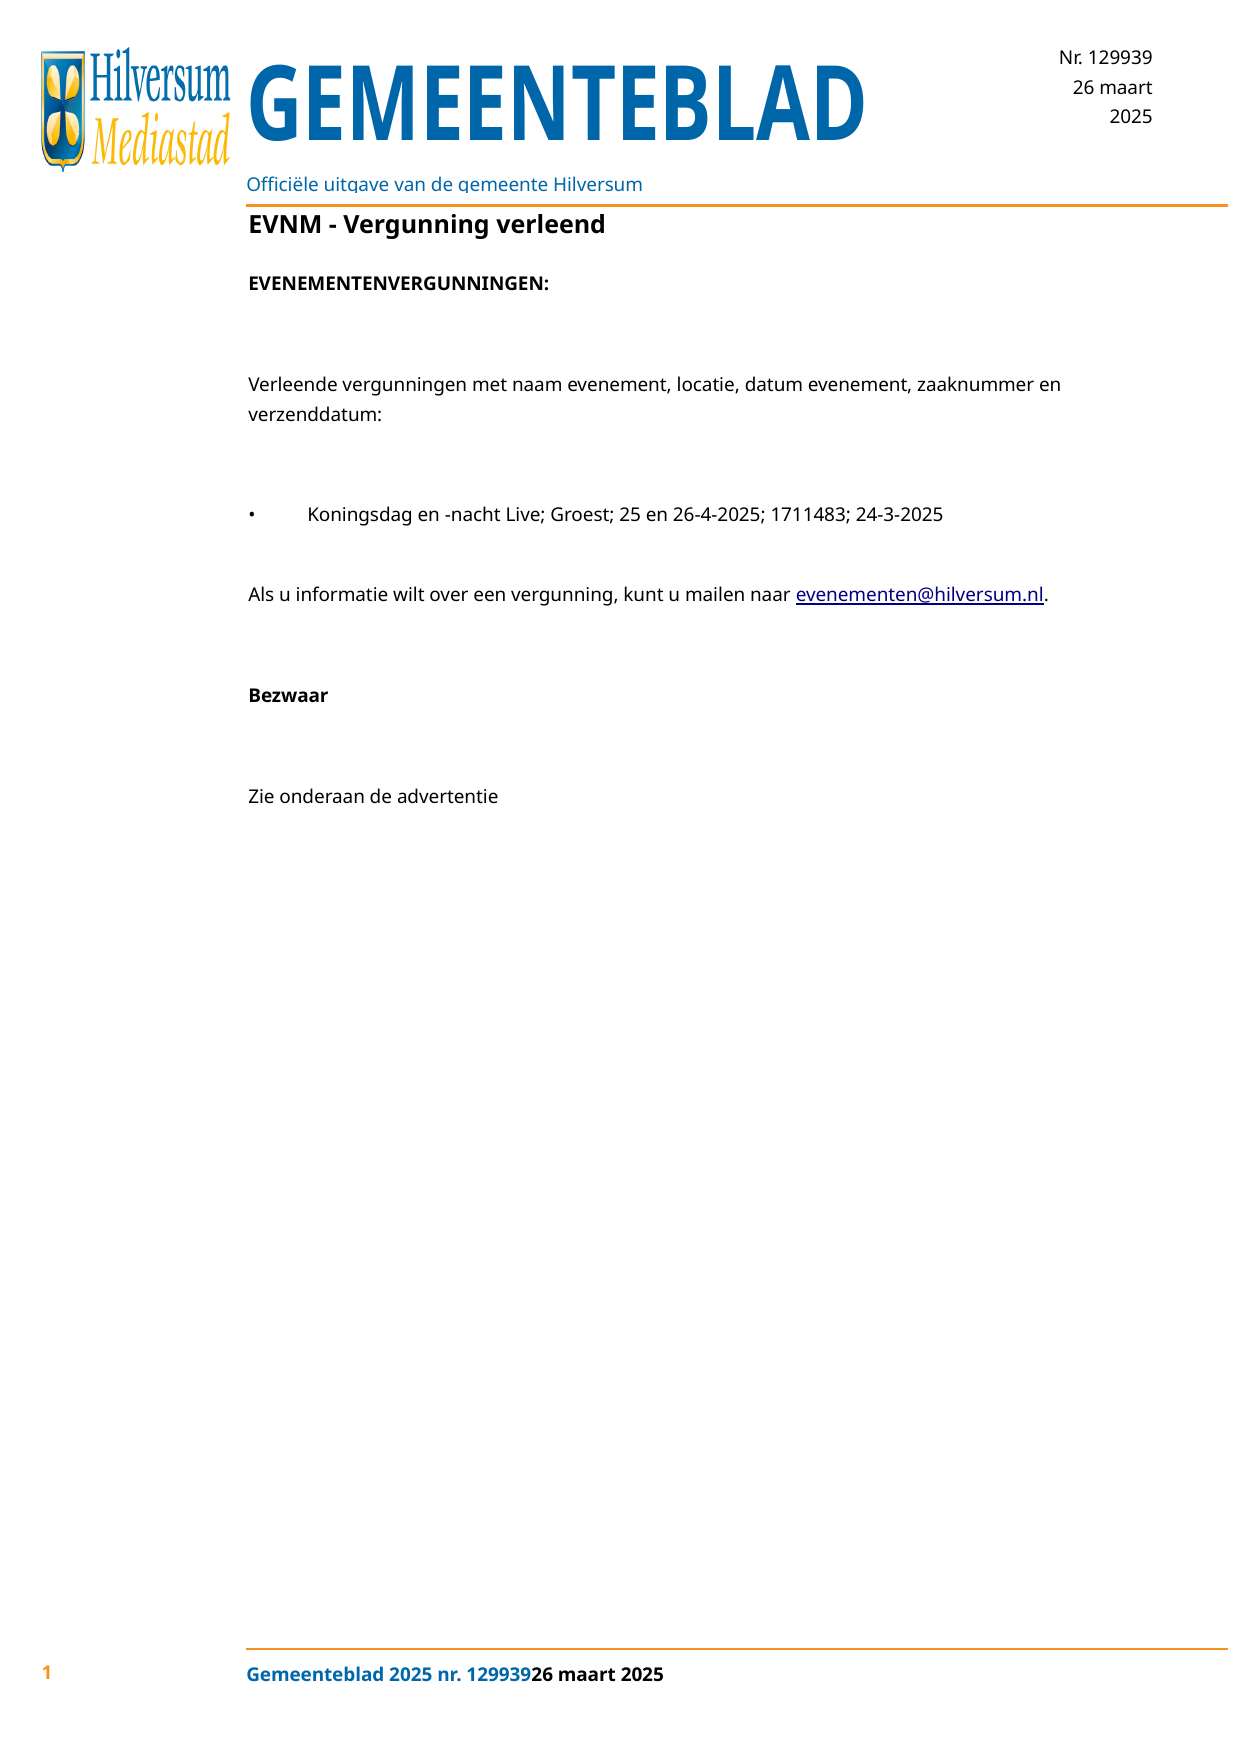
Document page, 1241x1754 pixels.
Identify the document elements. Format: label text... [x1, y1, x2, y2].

list Koningsdag en -nacht Live; Groest; 25 en 26-4-2025; 1711483; 24-3-2025 [248, 502, 1152, 527]
text EVNM - Vergunning verleend [248, 207, 1152, 241]
picture [41, 47, 231, 172]
text Als u informatie wilt over een vergunning, kunt u mailen naar evenementen@hilversum.nl. [248, 582, 1152, 607]
text Bezwaar [248, 682, 1152, 708]
text EVENEMENTENVERGUNNINGEN: [248, 270, 1152, 296]
text Verleende vergunningen met naam evenement, locatie, datum evenement, zaaknummer en verzenddatum: [248, 371, 1152, 426]
text Zie onderaan de advertentie [248, 783, 1152, 809]
